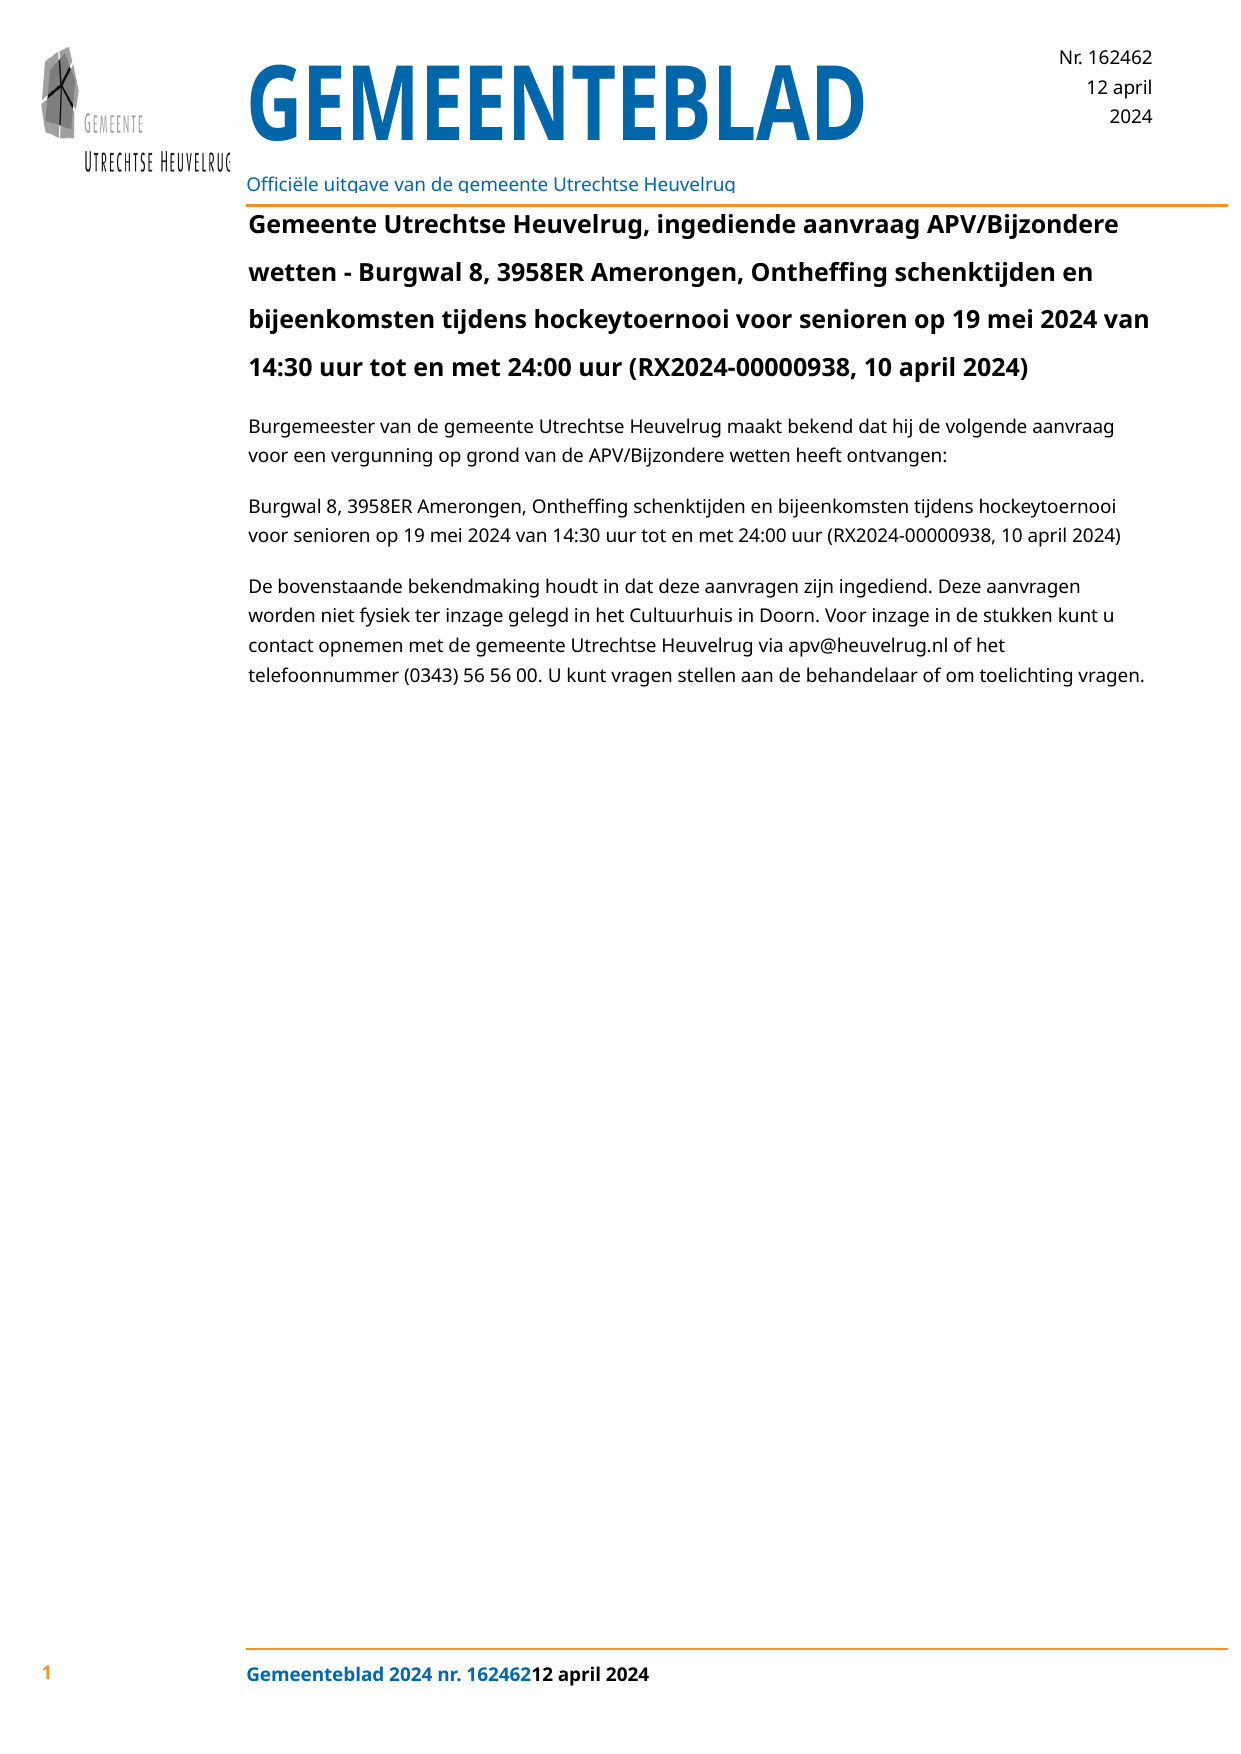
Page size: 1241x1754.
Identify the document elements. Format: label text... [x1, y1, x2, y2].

text Burgemeester van de gemeente Utrechtse Heuvelrug maakt bekend dat hij de volgende aanvraag voor een vergunning op grond van de APV/Bijzondere wetten heeft ontvangen: [248, 413, 1152, 468]
text De bovenstaande bekendmaking houdt in dat deze aanvragen zijn ingediend. Deze aanvragen worden niet fysiek ter inzage gelegd in het Cultuurhuis in Doorn. Voor inzage in de stukken kunt u contact opnemen met de gemeente Utrechtse Heuvelrug via apv@heuvelrug.nl of het telefoonnummer (0343) 56 56 00. U kunt vragen stellen aan de behandelaar of om toelichting vragen. [248, 573, 1152, 688]
text Gemeente Utrechtse Heuvelrug, ingediende aanvraag APV/Bijzondere wetten - Burgwal 8, 3958ER Amerongen, Ontheffing schenktijden en bijeenkomsten tijdens hockeytoernooi voor senioren op 19 mei 2024 van 14:30 uur tot en met 24:00 uur (RX2024-00000938, 10 april 2024) [248, 207, 1152, 384]
text Burgwal 8, 3958ER Amerongen, Ontheffing schenktijden en bijeenkomsten tijdens hockeytoernooi voor senioren op 19 mei 2024 van 14:30 uur tot en met 24:00 uur (RX2024-00000938, 10 april 2024) [248, 493, 1152, 548]
picture [41, 47, 231, 172]
